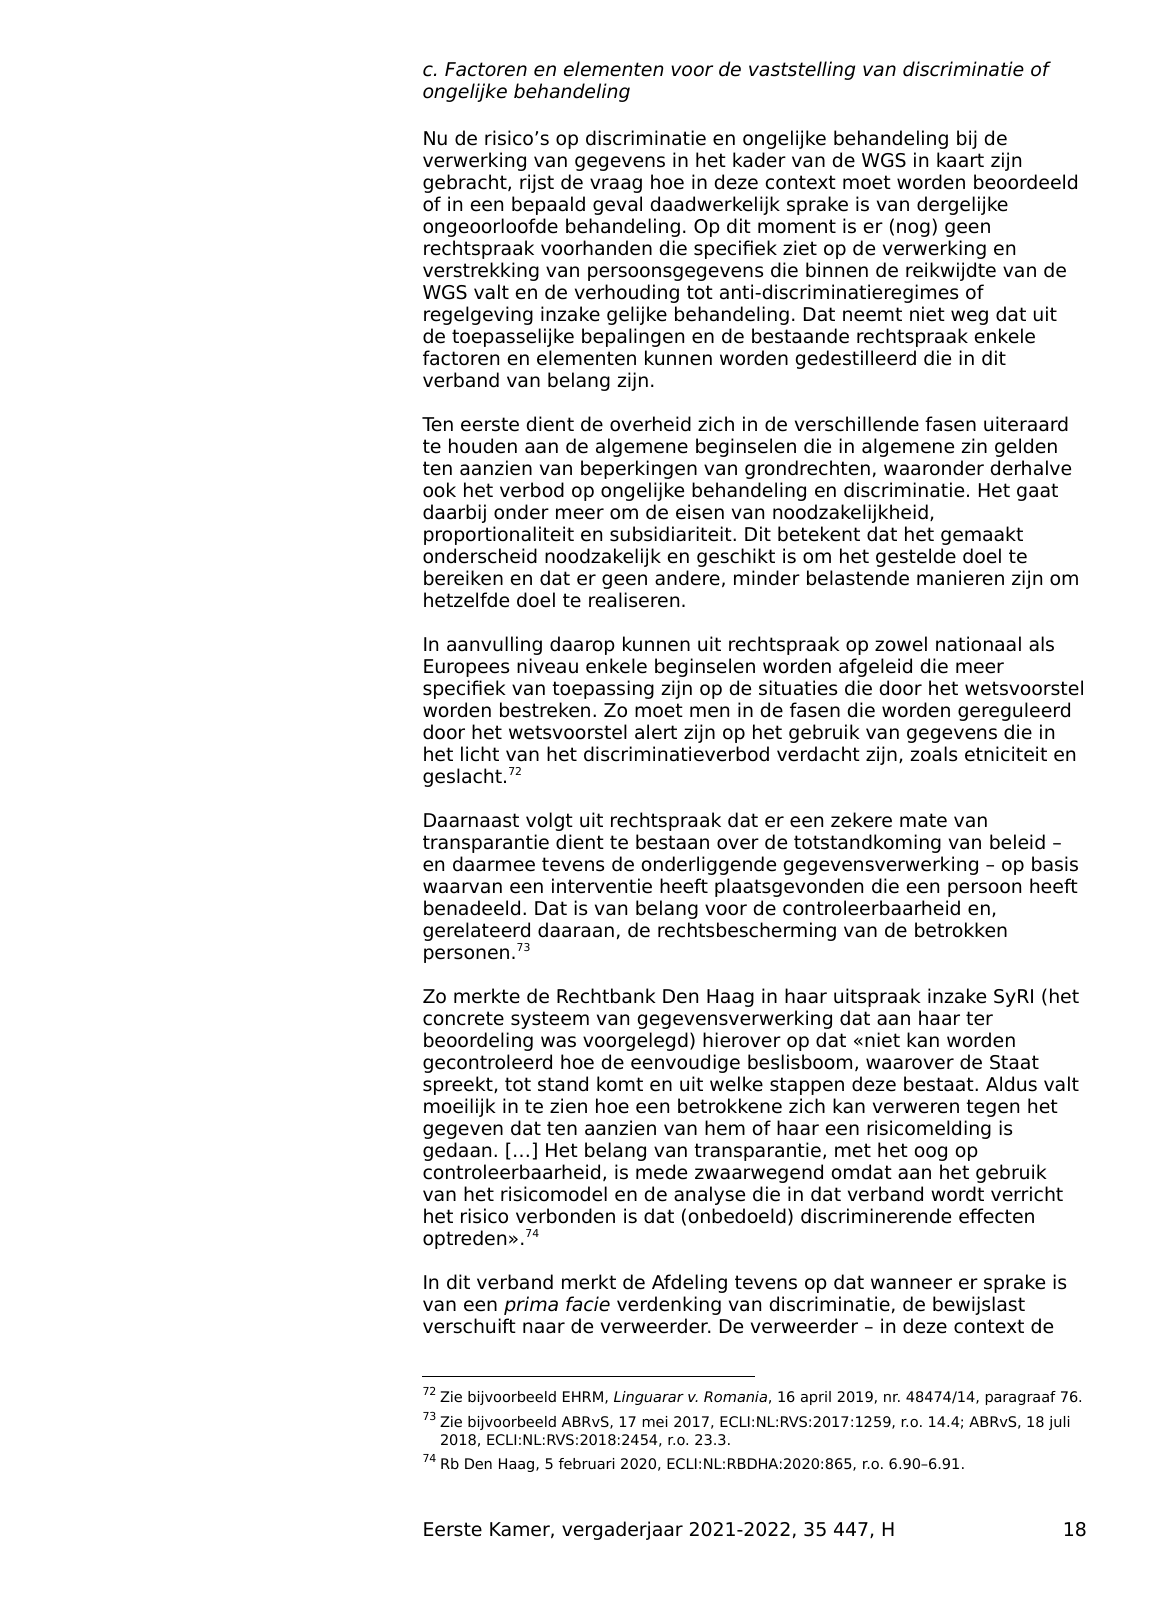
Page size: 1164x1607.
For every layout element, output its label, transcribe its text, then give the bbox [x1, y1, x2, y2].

text Ten eerste dient de overheid zich in de verschillende fasen uiteraard te houden aan de algemene beginselen die in algemene zin gelden ten aanzien van beperkingen van grondrechten, waaronder derhalve ook het verbod op ongelijke behandeling en discriminatie. Het gaat daarbij onder meer om de eisen van noodzakelijkheid, proportionaliteit en subsidiariteit. Dit betekent dat het gemaakt onderscheid noodzakelijk en geschikt is om het gestelde doel te bereiken en dat er geen andere, minder belastende manieren zijn om hetzelfde doel te realiseren. [422, 414, 1087, 612]
text Rb Den Haag, 5 februari 2020, ECLI:NL:RBDHA:2020:865, r.o. 6.90–6.91. [422, 1452, 1087, 1474]
text In dit verband merkt de Afdeling tevens op dat wanneer er sprake is van een prima facie verdenking van discriminatie, de bewijslast verschuift naar de verweerder. De verweerder – in deze context de [422, 1272, 1087, 1338]
text Zo merkte de Rechtbank Den Haag in haar uitspraak inzake SyRI (het concrete systeem van gegevensverwerking dat aan haar ter beoordeling was voorgelegd) hierover op dat «niet kan worden gecontroleerd hoe de eenvoudige beslisboom, waarover de Staat spreekt, tot stand komt en uit welke stappen deze bestaat. Aldus valt moeilijk in te zien hoe een betrokkene zich kan verweren tegen het gegeven dat ten aanzien van hem of haar een risicomelding is gedaan. […] Het belang van transparantie, met het oog op controleerbaarheid, is mede zwaarwegend omdat aan het gebruik van het risicomodel en de analyse die in dat verband wordt verricht het risico verbonden is dat (onbedoeld) discriminerende effecten optreden». [422, 986, 1087, 1250]
text In aanvulling daarop kunnen uit rechtspraak op zowel nationaal als Europees niveau enkele beginselen worden afgeleid die meer specifiek van toepassing zijn op de situaties die door het wetsvoorstel worden bestreken. Zo moet men in de fasen die worden gereguleerd door het wetsvoorstel alert zijn op het gebruik van gegevens die in het licht van het discriminatieverbod verdacht zijn, zoals etniciteit en geslacht. [422, 634, 1087, 788]
subtitle c. Factoren en elementen voor de vaststelling van discriminatie of ongelijke behandeling [422, 59, 1087, 103]
text Zie bijvoorbeeld EHRM, Linguarar v. Romania, 16 april 2019, nr. 48474/14, paragraaf 76. [422, 1385, 1087, 1407]
text Nu de risico’s op discriminatie en ongelijke behandeling bij de verwerking van gegevens in het kader van de WGS in kaart zijn gebracht, rijst de vraag hoe in deze context moet worden beoordeeld of in een bepaald geval daadwerkelijk sprake is van dergelijke ongeoorloofde behandeling. Op dit moment is er (nog) geen rechtspraak voorhanden die specifiek ziet op de verwerking en verstrekking van persoonsgegevens die binnen de reikwijdte van de WGS valt en de verhouding tot anti-discriminatieregimes of regelgeving inzake gelijke behandeling. Dat neemt niet weg dat uit de toepasselijke bepalingen en de bestaande rechtspraak enkele factoren en elementen kunnen worden gedestilleerd die in dit verband van belang zijn. [422, 128, 1087, 392]
text Zie bijvoorbeeld ABRvS, 17 mei 2017, ECLI:NL:RVS:2017:1259, r.o. 14.4; ABRvS, 18 juli 2018, ECLI:NL:RVS:2018:2454, r.o. 23.3. [422, 1410, 1087, 1449]
text Daarnaast volgt uit rechtspraak dat er een zekere mate van transparantie dient te bestaan over de totstandkoming van beleid – en daarmee tevens de onderliggende gegevensverwerking – op basis waarvan een interventie heeft plaatsgevonden die een persoon heeft benadeeld. Dat is van belang voor de controleerbaarheid en, gerelateerd daaraan, de rechtsbescherming van de betrokken personen. [422, 810, 1087, 964]
